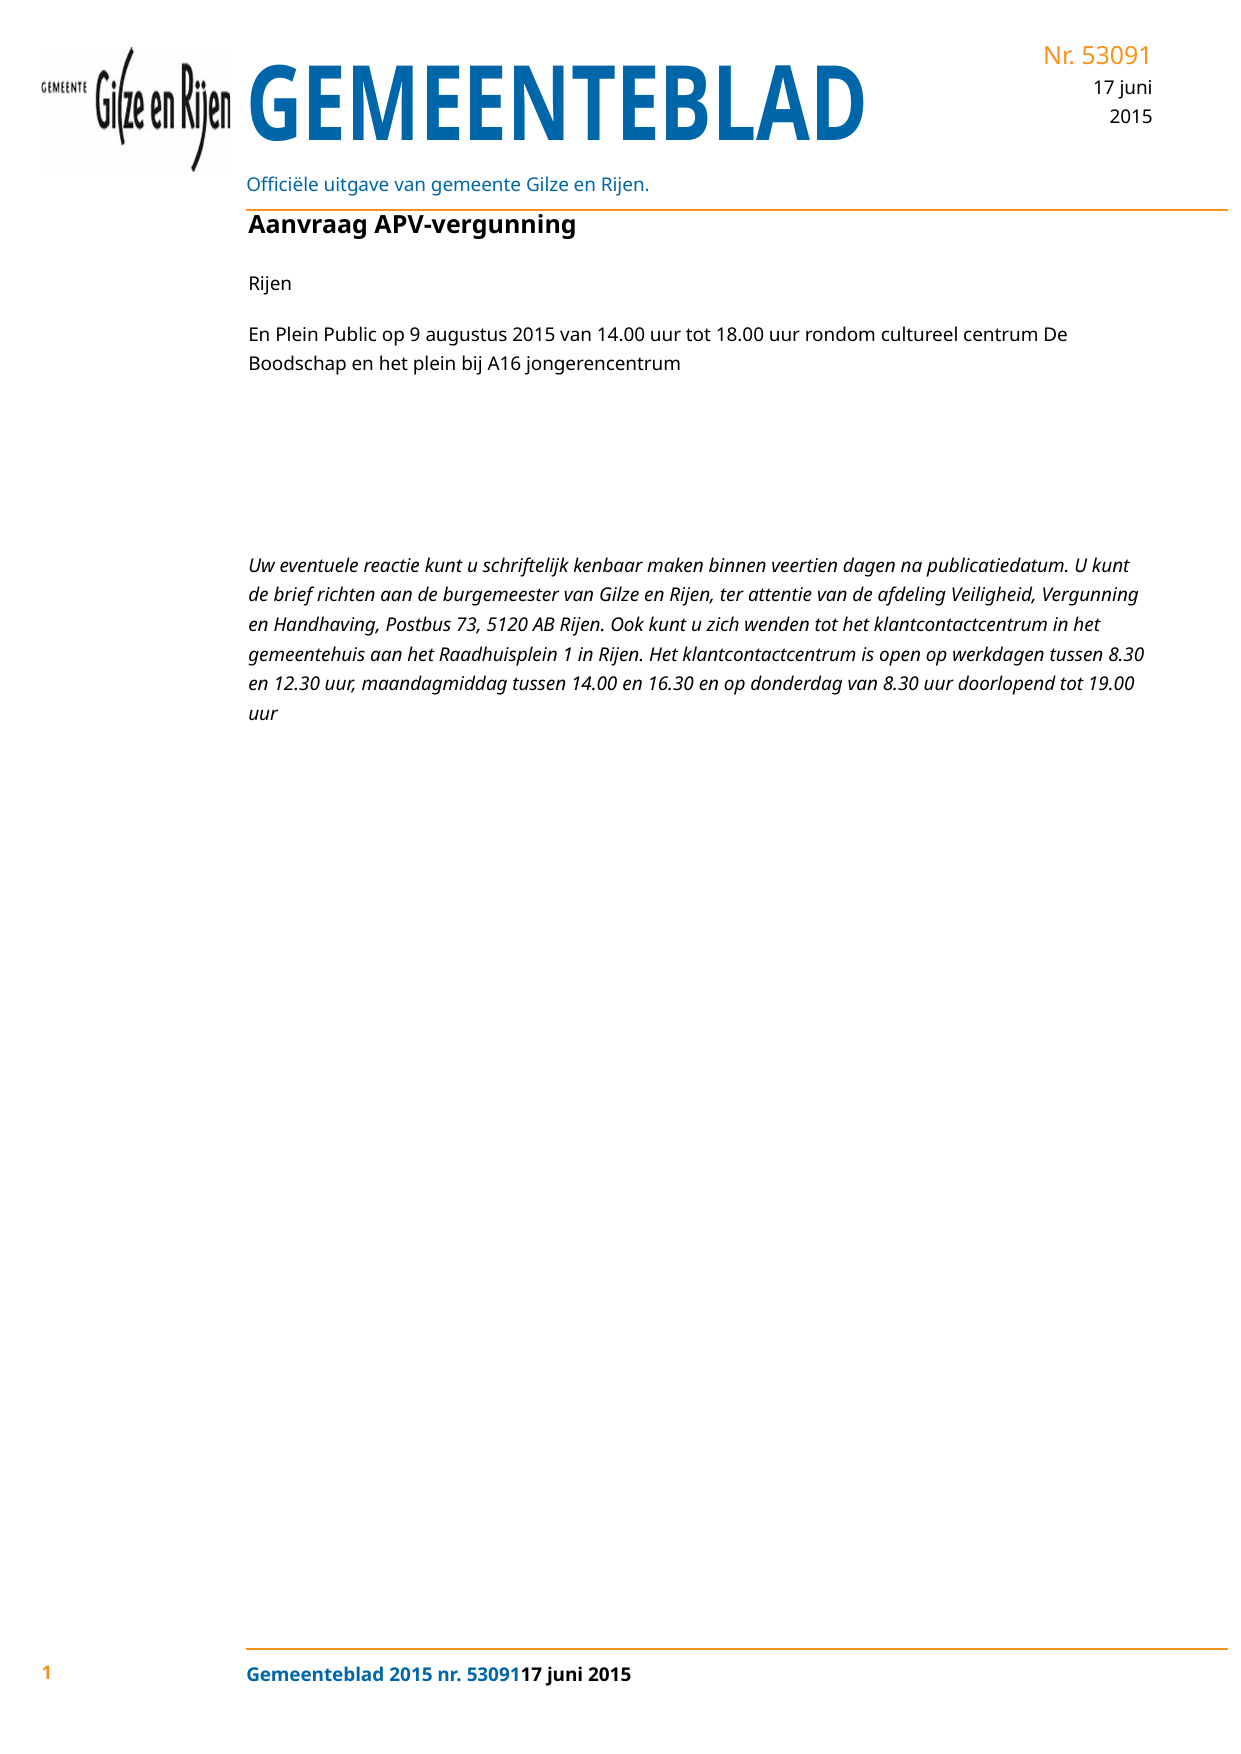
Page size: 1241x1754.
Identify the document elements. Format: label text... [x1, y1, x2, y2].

text Rijen [248, 270, 1152, 296]
text En Plein Public op 9 augustus 2015 van 14.00 uur tot 18.00 uur rondom cultureel centrum De Boodschap en het plein bij A16 jongerencentrum [248, 321, 1152, 376]
text Uw eventuele reactie kunt u schriftelijk kenbaar maken binnen veertien dagen na publicatiedatum. U kunt de brief richten aan de burgemeester van Gilze en Rijen, ter attentie van de afdeling Veiligheid, Vergunning en Handhaving, Postbus 73, 5120 AB Rijen. Ook kunt u zich wenden tot het klantcontactcentrum in het gemeentehuis aan het Raadhuisplein 1 in Rijen. Het klantcontactcentrum is open op werkdagen tussen 8.30 en 12.30 uur, maandagmiddag tussen 14.00 en 16.30 en op donderdag van 8.30 uur doorlopend tot 19.00 uur [248, 552, 1152, 726]
picture [41, 47, 231, 172]
text Aanvraag APV-vergunning [248, 211, 1152, 241]
